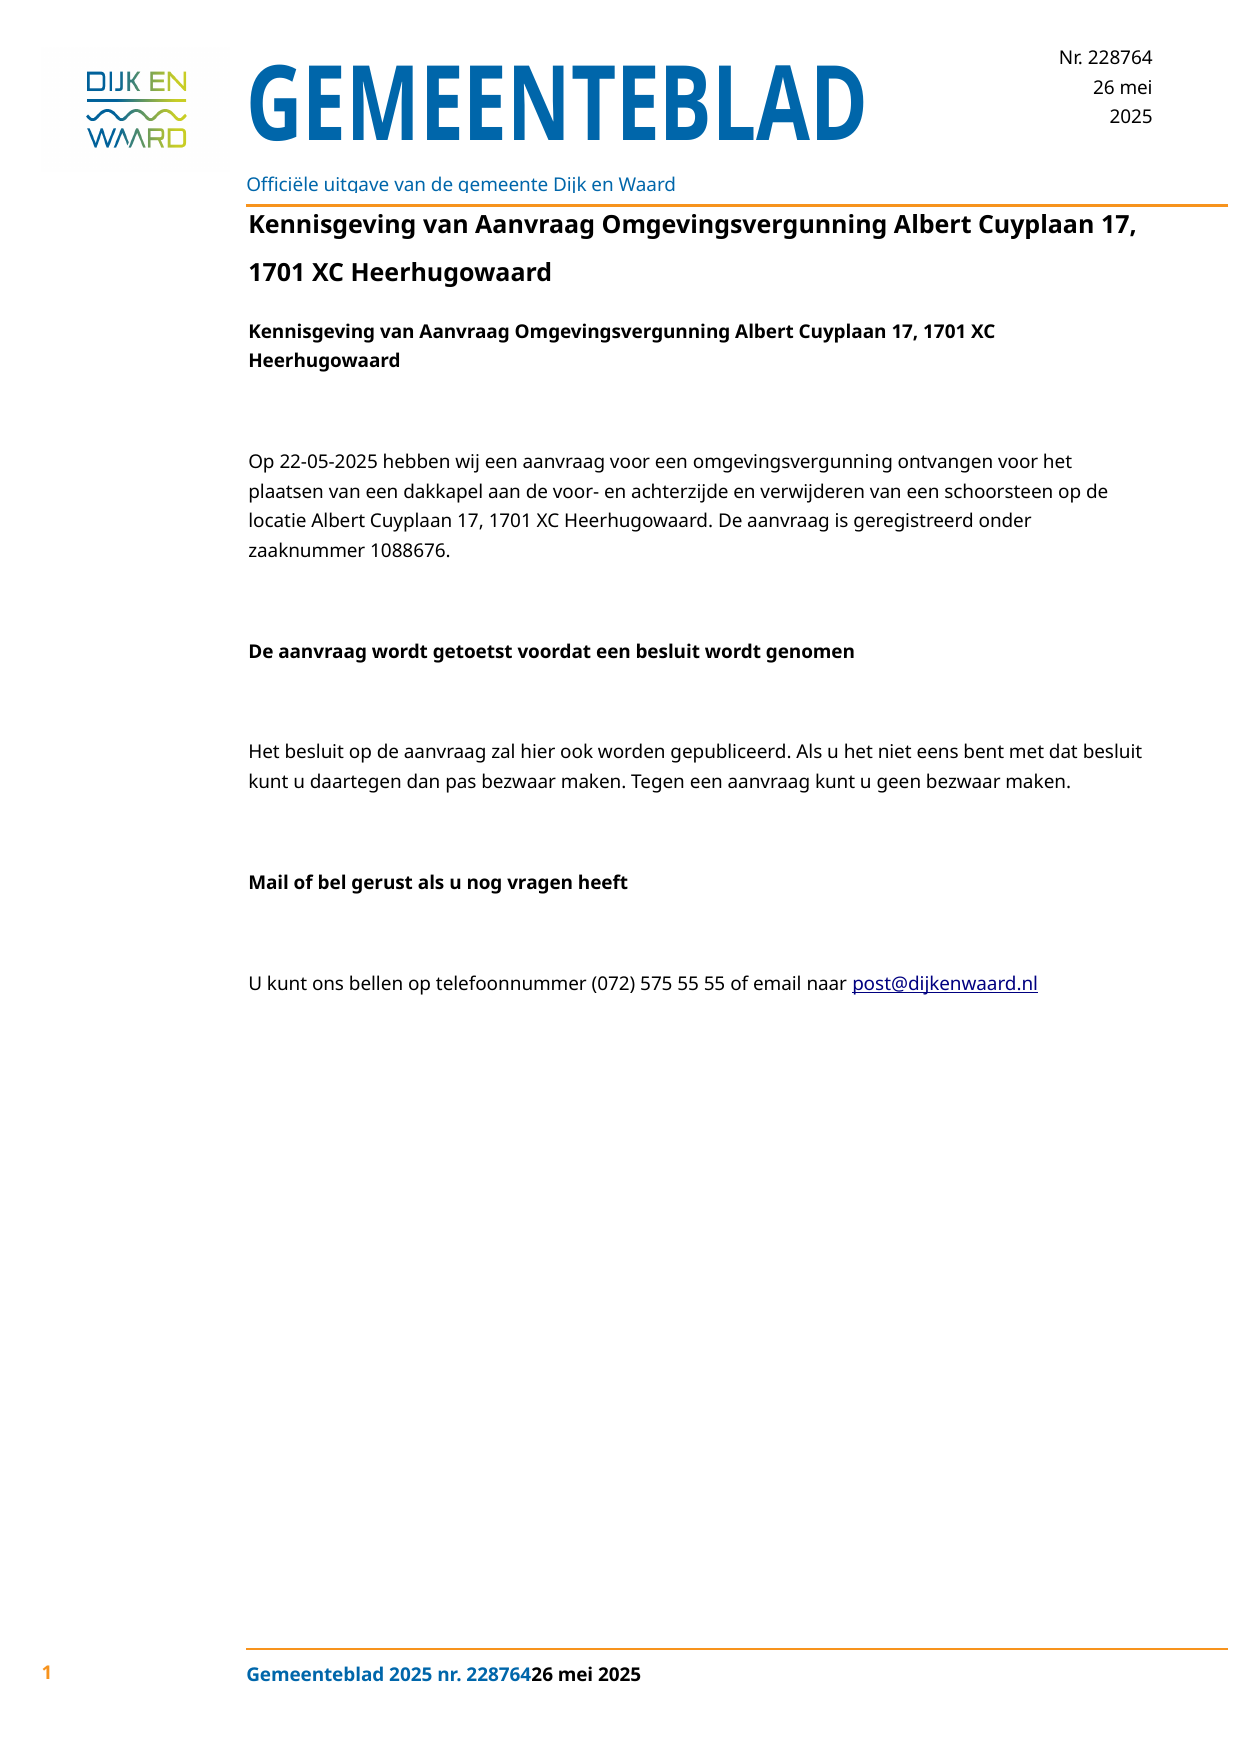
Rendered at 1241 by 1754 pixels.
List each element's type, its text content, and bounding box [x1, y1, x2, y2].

text Mail of bel gerust als u nog vragen heeft [248, 869, 1152, 895]
text De aanvraag wordt getoetst voordat een besluit wordt genomen [248, 638, 1152, 664]
picture [41, 47, 231, 172]
text Het besluit op de aanvraag zal hier ook worden gepubliceerd. Als u het niet eens bent met dat besluit kunt u daartegen dan pas bezwaar maken. Tegen een aanvraag kunt u geen bezwaar maken. [248, 739, 1152, 794]
text Kennisgeving van Aanvraag Omgevingsvergunning Albert Cuyplaan 17, 1701 XC Heerhugowaard [248, 318, 1152, 373]
text U kunt ons bellen op telefoonnummer (072) 575 55 55 of email naar post@dijkenwaard.nl [248, 970, 1152, 996]
text Op 22-05-2025 hebben wij een aanvraag voor een omgevingsvergunning ontvangen voor het plaatsen van een dakkapel aan de voor- en achterzijde en verwijderen van een schoorsteen op de locatie Albert Cuyplaan 17, 1701 XC Heerhugowaard. De aanvraag is geregistreerd onder zaaknummer 1088676. [248, 448, 1152, 563]
text Kennisgeving van Aanvraag Omgevingsvergunning Albert Cuyplaan 17, 1701 XC Heerhugowaard [248, 207, 1152, 288]
